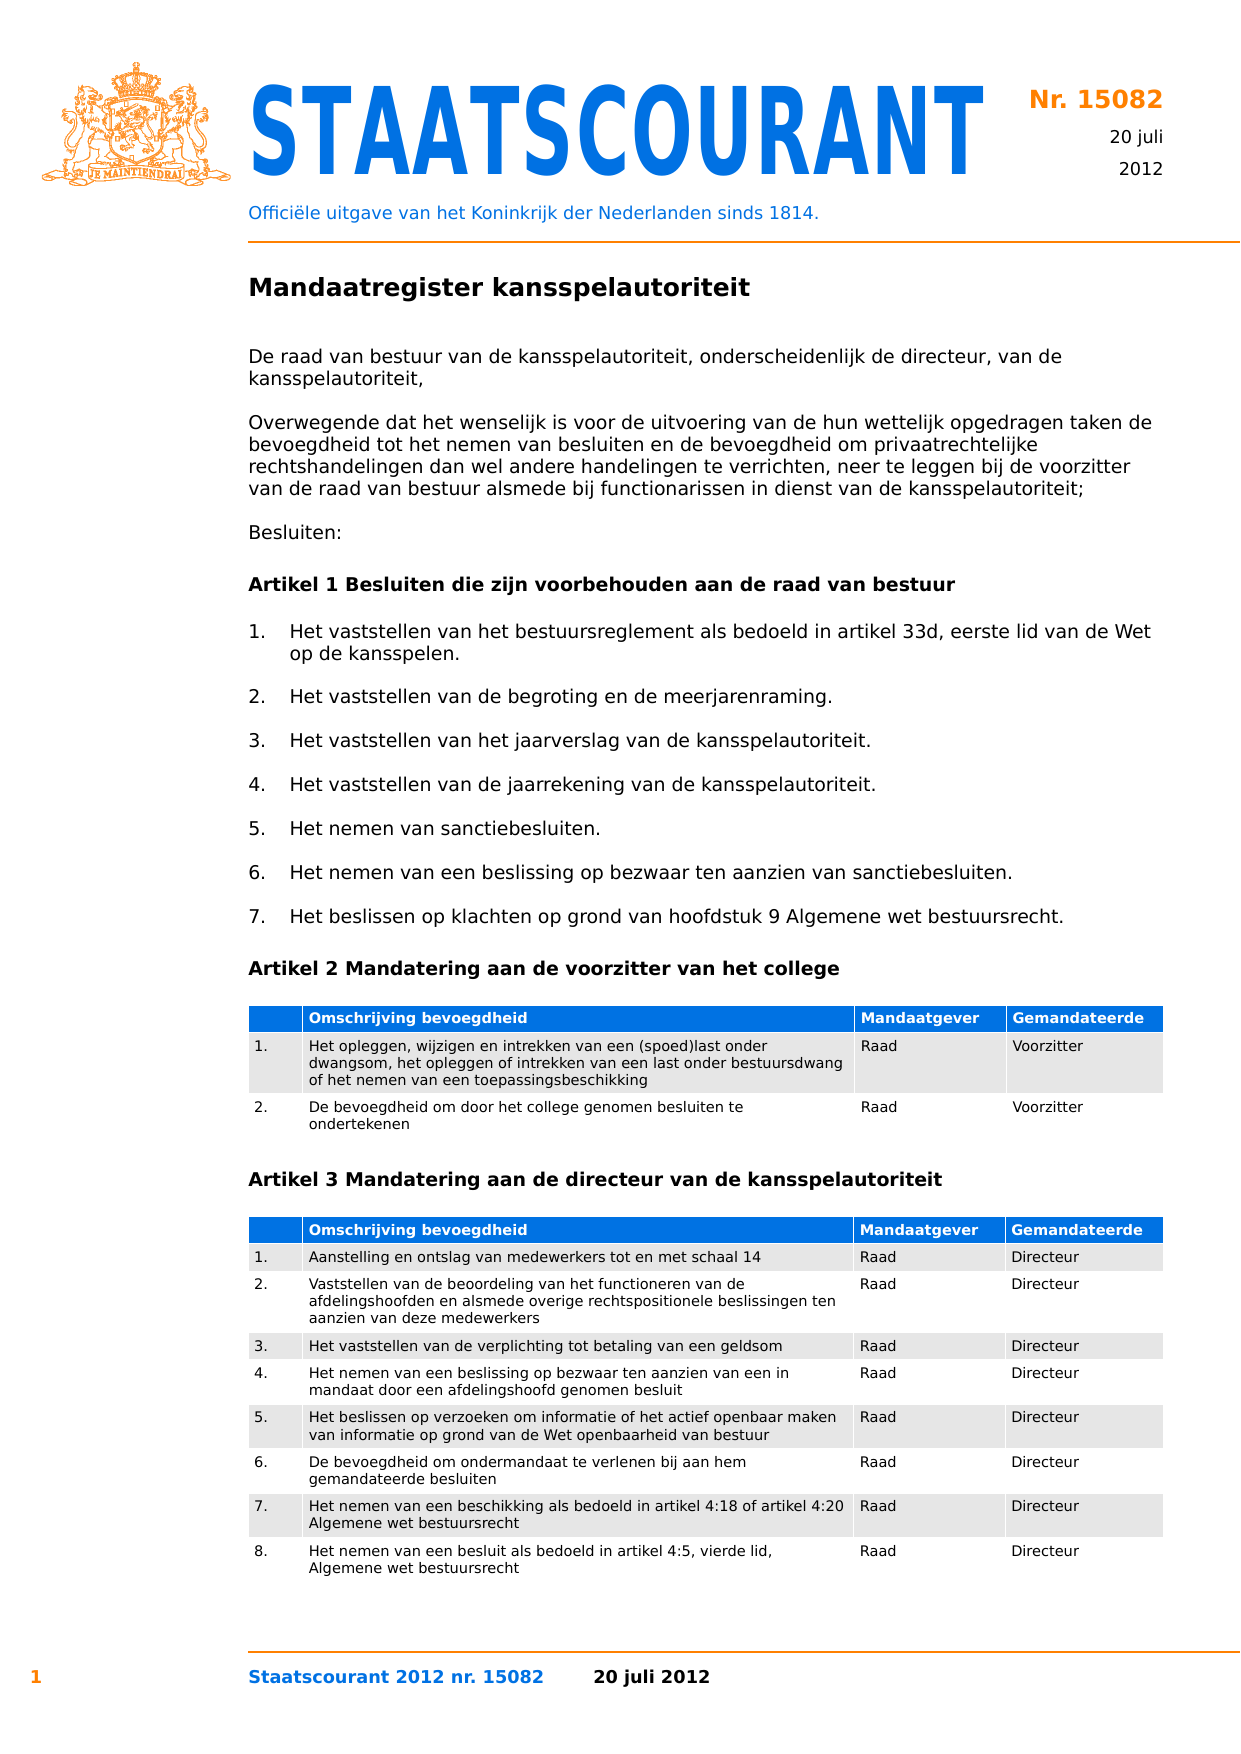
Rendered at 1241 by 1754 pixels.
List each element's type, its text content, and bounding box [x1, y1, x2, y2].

table_cell Directeur [1006, 1360, 1163, 1404]
table_cell Voorzitter [1007, 1033, 1163, 1093]
subtitle Artikel 3 Mandatering aan de directeur van de kansspelautoriteit [248, 1169, 1163, 1191]
text Overwegende dat het wenselijk is voor de uitvoering van de hun wettelijk opgedragen taken de bevoegdheid tot het nemen van besluiten en de bevoegdheid om privaatrechtelijke rechtshandelingen dan wel andere handelingen te verrichten, neer te leggen bij de voorzitter van de raad van bestuur alsmede bij functionarissen in dienst van de kansspelautoriteit; [248, 412, 1163, 500]
table_cell 1. [249, 1033, 302, 1093]
table_header [249, 1217, 302, 1243]
table_cell Raad [855, 1094, 1006, 1138]
subtitle Mandaatregister kansspelautoriteit [248, 273, 1163, 302]
table_header Nr. 15082 [998, 62, 1240, 121]
table_cell Directeur [1006, 1272, 1163, 1332]
table_cell 8. [249, 1538, 302, 1581]
table_cell Directeur [1006, 1244, 1163, 1271]
text 2. Het vaststellen van de begroting en de meerjarenraming. [248, 686, 1163, 708]
table_cell Het beslissen op verzoeken om informatie of het actief openbaar maken van informatie op grond van de Wet openbaarheid van bestuur [303, 1405, 853, 1448]
table_cell 20 juli [998, 121, 1240, 153]
table_cell Officiële uitgave van het Koninkrijk der Nederlanden sinds 1814. [248, 203, 1240, 241]
subtitle Artikel 1 Besluiten die zijn voorbehouden aan de raad van bestuur [248, 573, 1163, 596]
text 4. Het vaststellen van de jaarrekening van de kansspelautoriteit. [248, 774, 1163, 796]
text 1. Het vaststellen van het bestuursreglement als bedoeld in artikel 33d, eerste lid van de Wet op de kansspelen. [248, 621, 1163, 664]
table_header Gemandateerde [1006, 1217, 1163, 1243]
picture [41, 62, 231, 186]
table_cell 2. [249, 1094, 302, 1138]
table_cell Aanstelling en ontslag van medewerkers tot en met schaal 14 [303, 1244, 853, 1271]
table_header [249, 1006, 302, 1032]
table_cell Raad [854, 1405, 1005, 1448]
table_cell De bevoegdheid om ondermandaat te verlenen bij aan hem gemandateerde besluiten [303, 1449, 853, 1492]
table_cell De bevoegdheid om door het college genomen besluiten te ondertekenen [303, 1094, 854, 1138]
table_cell 1. [249, 1244, 302, 1271]
table_cell Het nemen van een beslissing op bezwaar ten aanzien van een in mandaat door een afdelingshoofd genomen besluit [303, 1360, 853, 1404]
table_cell Directeur [1006, 1449, 1163, 1492]
table_cell Vaststellen van de beoordeling van het functioneren van de afdelingshoofden en alsmede overige rechtspositionele beslissingen ten aanzien van deze medewerkers [303, 1272, 853, 1332]
table_cell Raad [854, 1360, 1005, 1404]
table_cell Het vaststellen van de verplichting tot betaling van een geldsom [303, 1333, 853, 1359]
table_cell Directeur [1006, 1494, 1163, 1537]
table_cell Raad [854, 1333, 1005, 1359]
text De raad van bestuur van de kansspelautoriteit, onderscheidenlijk de directeur, van de kansspelautoriteit, [248, 346, 1163, 390]
text 5. Het nemen van sanctiebesluiten. [248, 818, 1163, 840]
table_cell Directeur [1006, 1333, 1163, 1359]
table_cell Raad [854, 1494, 1005, 1537]
table_header Omschrijving bevoegdheid [303, 1006, 854, 1032]
table_cell Voorzitter [1007, 1094, 1163, 1138]
table_cell 5. [249, 1405, 302, 1448]
table_cell Directeur [1006, 1538, 1163, 1581]
table_header Mandaatgever [855, 1006, 1006, 1032]
table_cell 4. [249, 1360, 302, 1404]
text Besluiten: [248, 522, 1163, 543]
text 7. Het beslissen op klachten op grond van hoofdstuk 9 Algemene wet bestuursrecht. [248, 906, 1163, 928]
table_header Mandaatgever [854, 1217, 1005, 1243]
table_cell 2012 [998, 153, 1240, 203]
table_cell Raad [855, 1033, 1006, 1093]
table_cell Directeur [1006, 1405, 1163, 1448]
table_cell Raad [854, 1449, 1005, 1492]
table_cell Het nemen van een besluit als bedoeld in artikel 4:5, vierde lid, Algemene wet bestuursrecht [303, 1538, 853, 1581]
table_cell 2. [249, 1272, 302, 1332]
text 6. Het nemen van een beslissing op bezwaar ten aanzien van sanctiebesluiten. [248, 862, 1163, 884]
table_cell Raad [854, 1244, 1005, 1271]
text 3. Het vaststellen van het jaarverslag van de kansspelautoriteit. [248, 730, 1163, 752]
table_header Omschrijving bevoegdheid [303, 1217, 853, 1243]
table_cell Raad [854, 1538, 1005, 1581]
table_cell Het nemen van een beschikking als bedoeld in artikel 4:18 of artikel 4:20 Algemene wet bestuursrecht [303, 1494, 853, 1537]
table_cell Raad [854, 1272, 1005, 1332]
table_header Gemandateerde [1007, 1006, 1163, 1032]
table_cell Het opleggen, wijzigen en intrekken van een (spoed)last onder dwangsom, het opleggen of intrekken van een last onder bestuursdwang of het nemen van een toepassingsbeschikking [303, 1033, 854, 1093]
table_header [25, 62, 248, 241]
table_cell 6. [249, 1449, 302, 1492]
table_header STAATSCOURANT [248, 62, 998, 203]
table_cell 7. [249, 1494, 302, 1537]
subtitle Artikel 2 Mandatering aan de voorzitter van het college [248, 958, 1163, 979]
table_cell 3. [249, 1333, 302, 1359]
